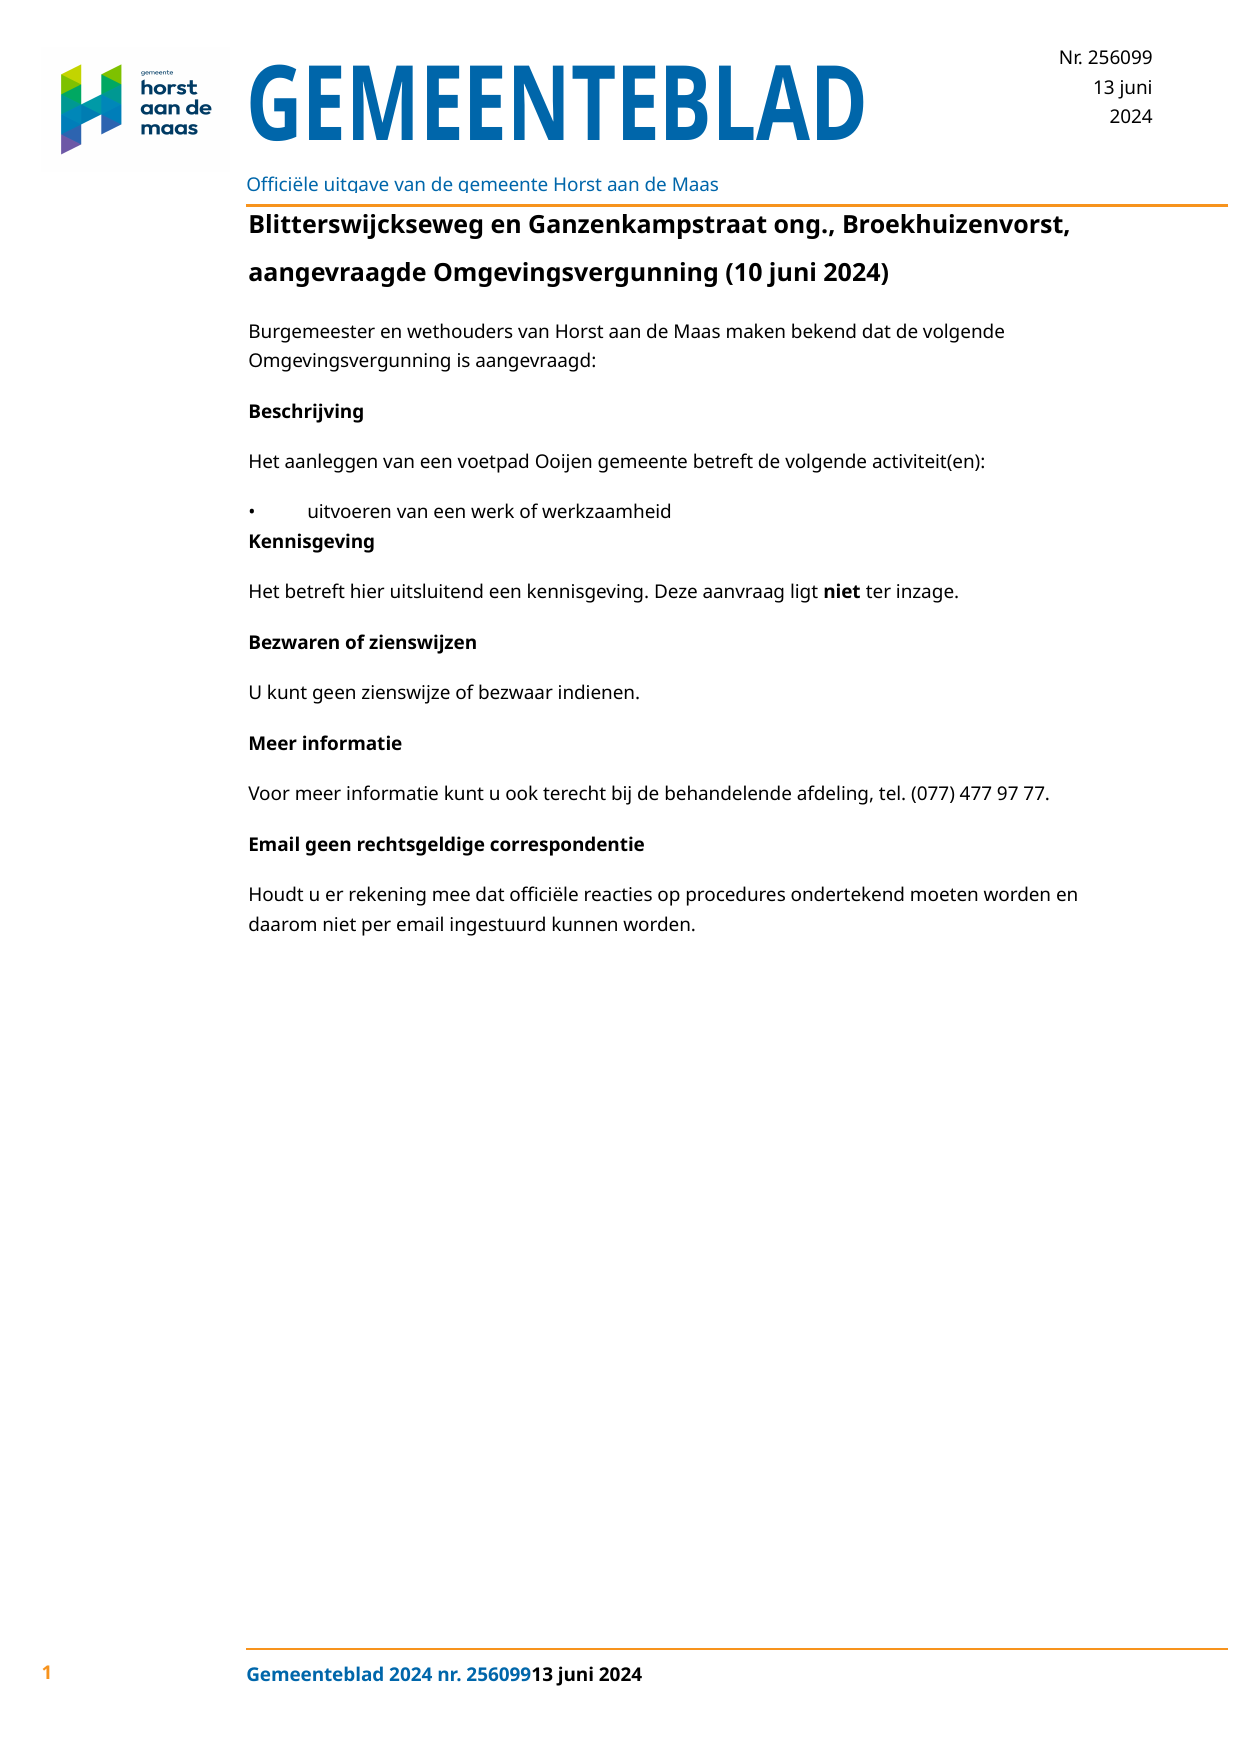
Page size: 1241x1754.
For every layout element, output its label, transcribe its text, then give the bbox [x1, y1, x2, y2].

text U kunt geen zienswijze of bezwaar indienen. [248, 679, 1152, 705]
text Burgemeester en wethouders van Horst aan de Maas maken bekend dat de volgende Omgevingsvergunning is aangevraagd: [248, 318, 1152, 373]
text Kennisgeving [248, 528, 1152, 554]
text Email geen rechtsgeldige correspondentie [248, 831, 1152, 857]
text Bezwaren of zienswijzen [248, 629, 1152, 655]
text Het aanleggen van een voetpad Ooijen gemeente betreft de volgende activiteit(en): [248, 448, 1152, 474]
text Blitterswijckseweg en Ganzenkampstraat ong., Broekhuizenvorst, aangevraagde Omgevingsvergunning (10 juni 2024) [248, 207, 1152, 288]
picture [41, 47, 231, 172]
text Houdt u er rekening mee dat officiële reacties op procedures ondertekend moeten worden en daarom niet per email ingestuurd kunnen worden. [248, 881, 1152, 937]
text Voor meer informatie kunt u ook terecht bij de behandelende afdeling, tel. (077) 477 97 77. [248, 780, 1152, 806]
text Meer informatie [248, 730, 1152, 756]
list uitvoeren van een werk of werkzaamheid [248, 499, 1152, 524]
text Beschrijving [248, 398, 1152, 424]
text Het betreft hier uitsluitend een kennisgeving. Deze aanvraag ligt niet ter inzage. [248, 579, 1152, 604]
